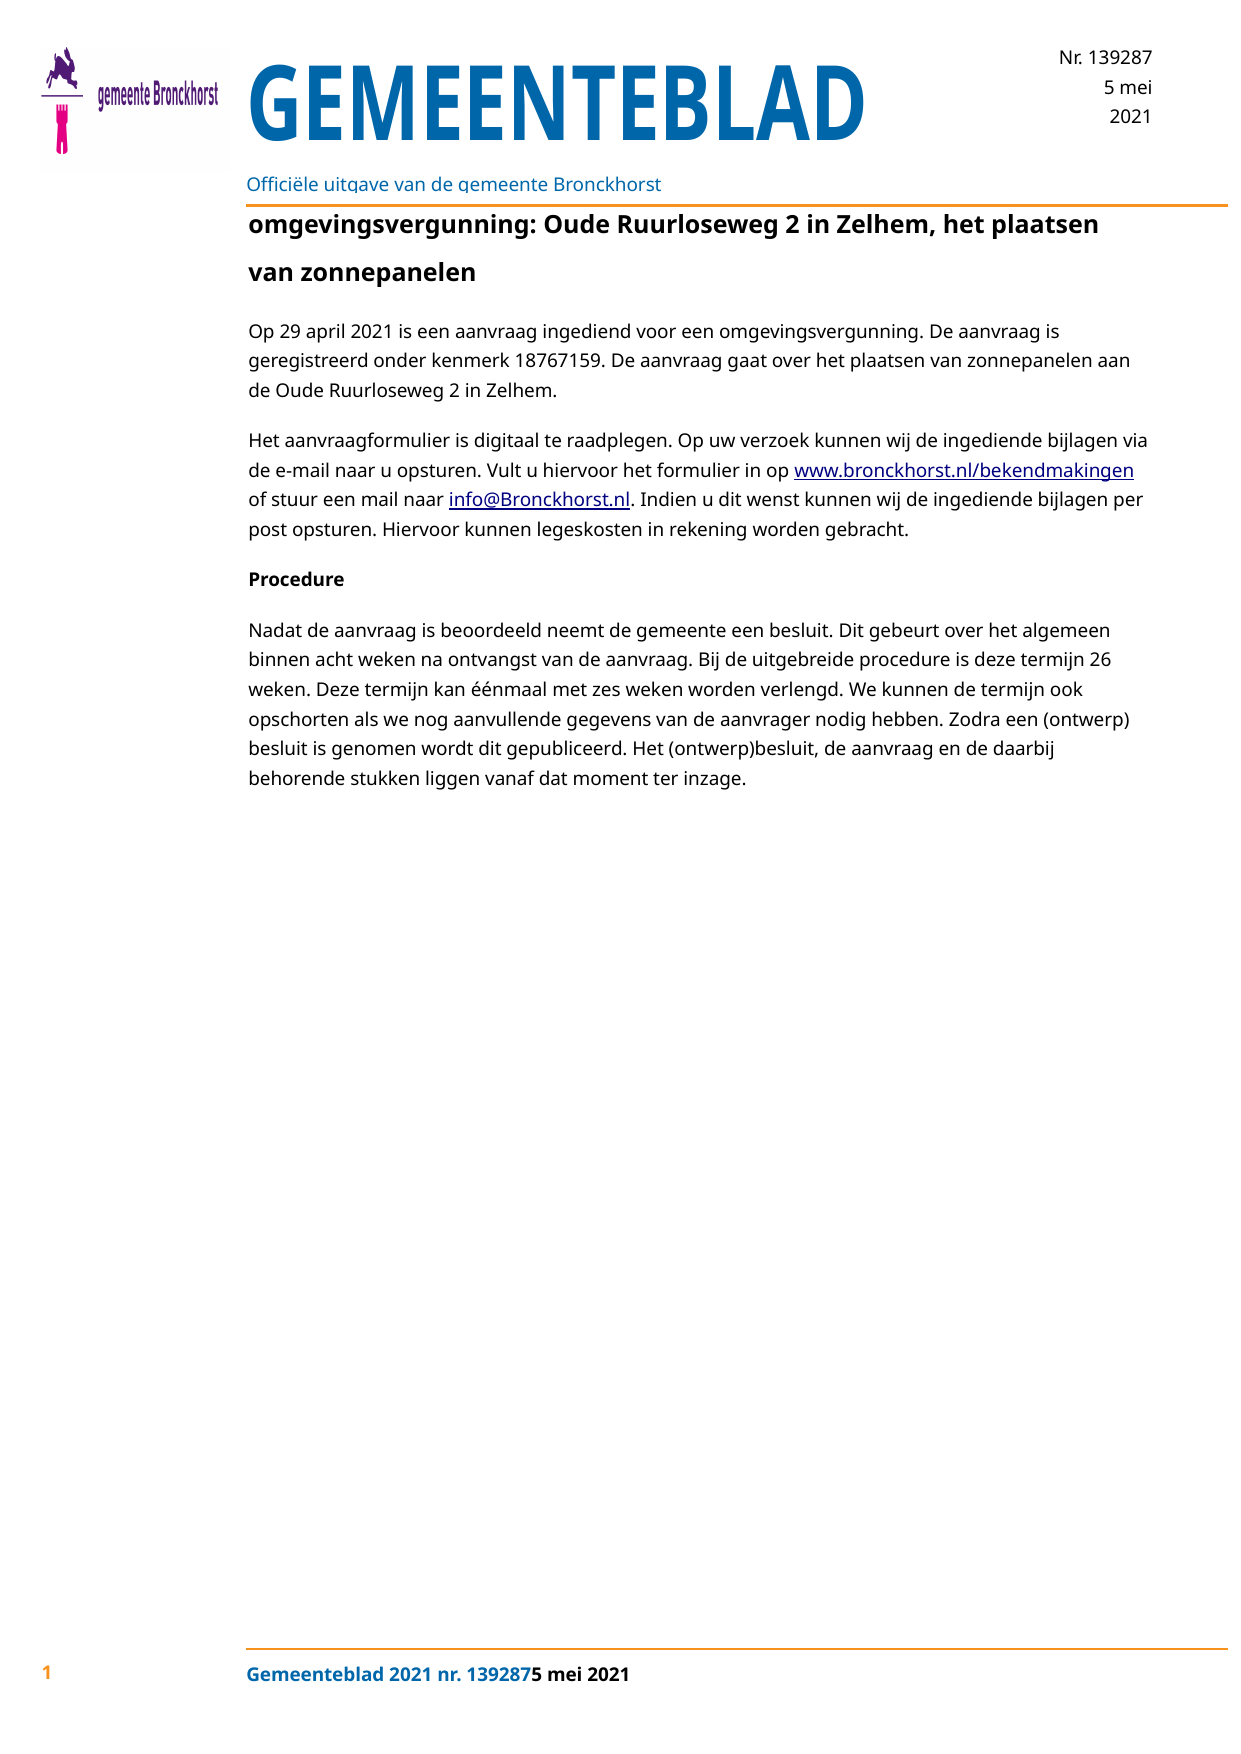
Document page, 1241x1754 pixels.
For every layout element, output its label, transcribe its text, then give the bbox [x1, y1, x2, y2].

text Op 29 april 2021 is een aanvraag ingediend voor een omgevingsvergunning. De aanvraag is geregistreerd onder kenmerk 18767159. De aanvraag gaat over het plaatsen van zonnepanelen aan de Oude Ruurloseweg 2 in Zelhem. [248, 318, 1152, 403]
text Procedure [248, 567, 1152, 592]
picture [41, 47, 231, 172]
text Het aanvraagformulier is digitaal te raadplegen. Op uw verzoek kunnen wij de ingediende bijlagen via de e-mail naar u opsturen. Vult u hiervoor het formulier in op www.bronckhorst.nl/bekendmakingen of stuur een mail naar info@Bronckhorst.nl. Indien u dit wenst kunnen wij de ingediende bijlagen per post opsturen. Hiervoor kunnen legeskosten in rekening worden gebracht. [248, 427, 1152, 542]
text omgevingsvergunning: Oude Ruurloseweg 2 in Zelhem, het plaatsen van zonnepanelen [248, 207, 1152, 288]
text Nadat de aanvraag is beoordeeld neemt de gemeente een besluit. Dit gebeurt over het algemeen binnen acht weken na ontvangst van de aanvraag. Bij de uitgebreide procedure is deze termijn 26 weken. Deze termijn kan éénmaal met zes weken worden verlengd. We kunnen de termijn ook opschorten als we nog aanvullende gegevens van de aanvrager nodig hebben. Zodra een (ontwerp) besluit is genomen wordt dit gepubliceerd. Het (ontwerp)besluit, de aanvraag en de daarbij behorende stukken liggen vanaf dat moment ter inzage. [248, 617, 1152, 791]
